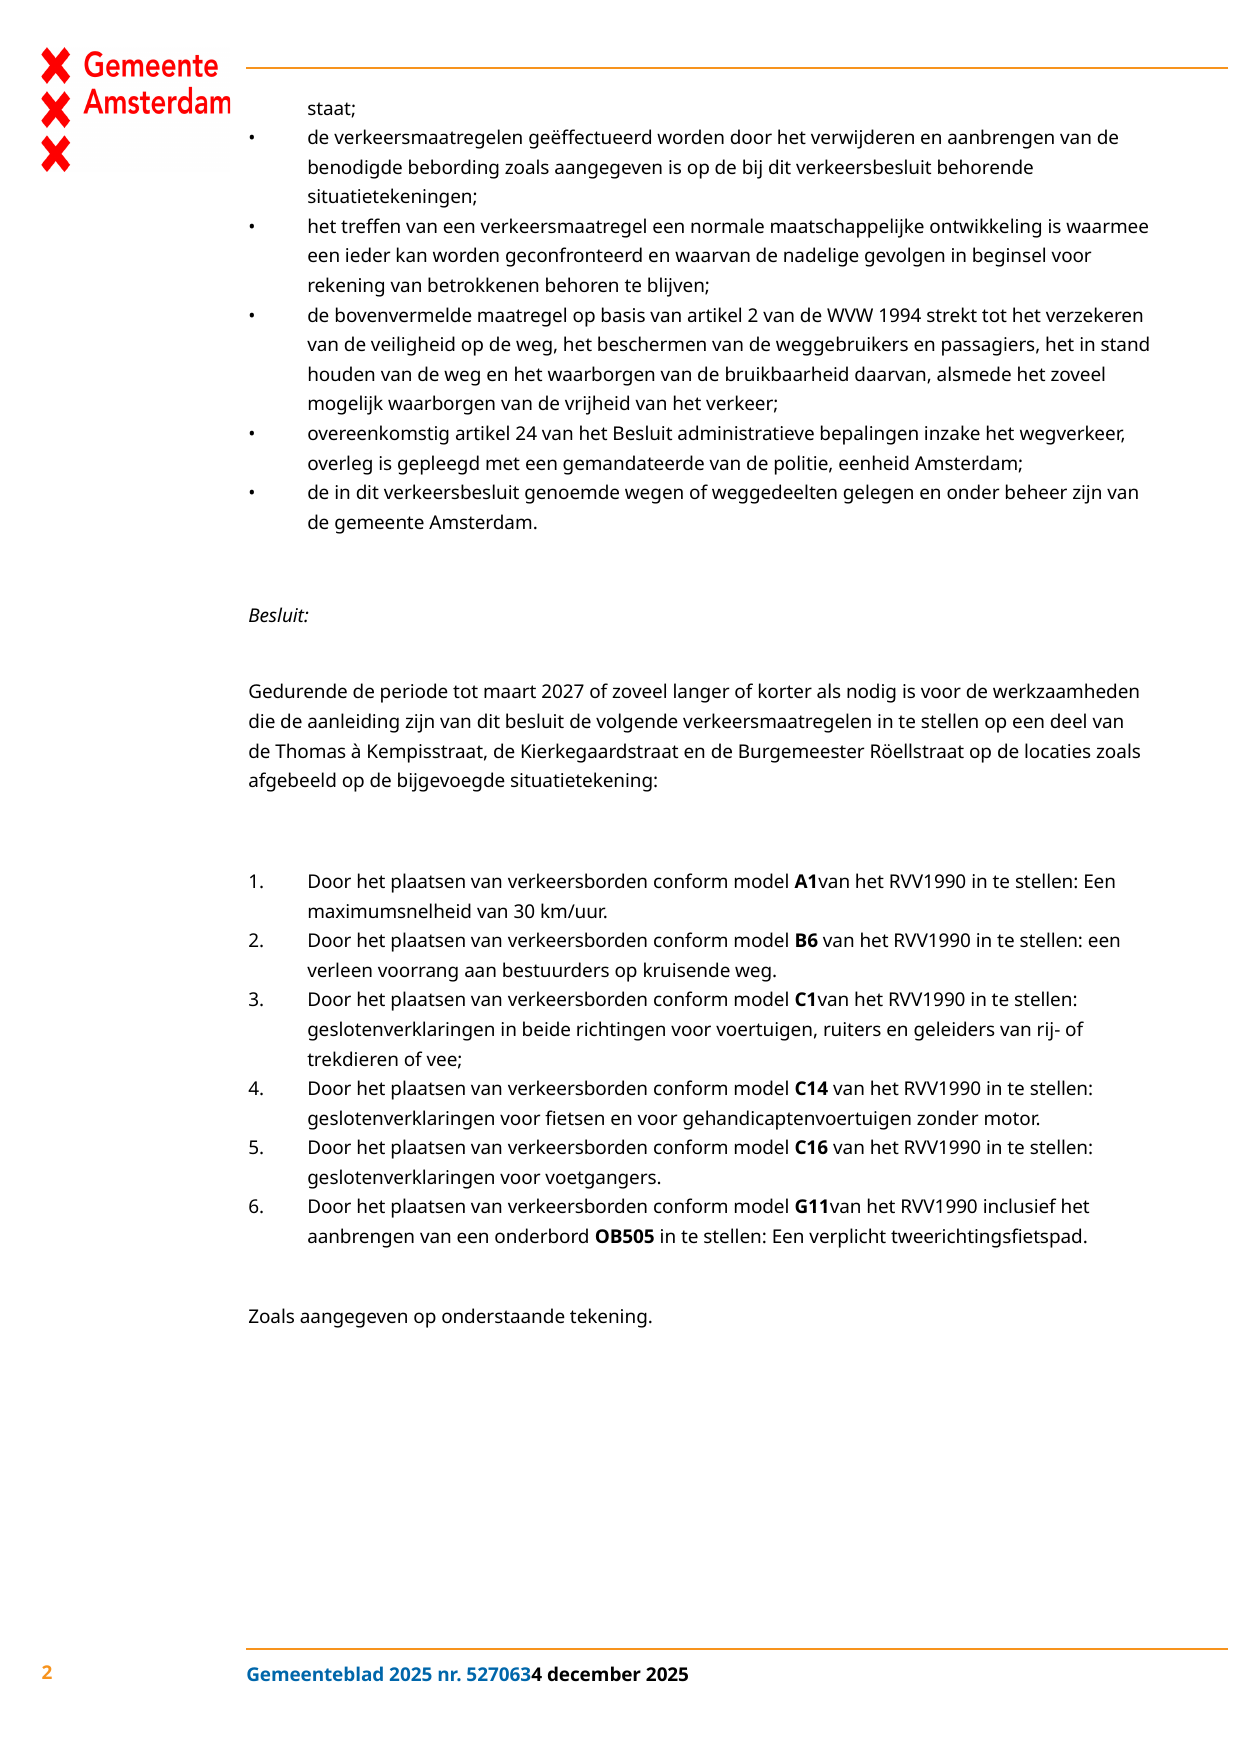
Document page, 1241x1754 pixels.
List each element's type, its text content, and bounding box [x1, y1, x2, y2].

list overeenkomstig artikel 24 van het Besluit administratieve bepalingen inzake het wegverkeer, overleg is gepleegd met een gemandateerde van de politie, eenheid Amsterdam; [248, 420, 1152, 476]
text Gedurende de periode tot maart 2027 of zoveel langer of korter als nodig is voor de werkzaamheden die de aanleiding zijn van dit besluit de volgende verkeersmaatregelen in te stellen op een deel van de Thomas à Kempisstraat, de Kierkegaardstraat en de Burgemeester Röellstraat op de locaties zoals afgebeeld op de bijgevoegde situatietekening: [248, 679, 1152, 793]
picture [41, 47, 231, 172]
list Door het plaatsen van verkeersborden conform model C14 van het RVV1990 in te stellen: geslotenverklaringen voor fietsen en voor gehandicaptenvoertuigen zonder motor. [248, 1075, 1152, 1131]
list het treffen van een verkeersmaatregel een normale maatschappelijke ontwikkeling is waarmee een ieder kan worden geconfronteerd en waarvan de nadelige gevolgen in beginsel voor rekening van betrokkenen behoren te blijven; [248, 213, 1152, 298]
list Door het plaatsen van verkeersborden conform model G11van het RVV1990 inclusief het aanbrengen van een onderbord OB505 in te stellen: Een verplicht tweerichtingsfietspad. [248, 1194, 1152, 1249]
list staat; [248, 95, 1152, 121]
list de verkeersmaatregelen geëffectueerd worden door het verwijderen en aanbrengen van de benodigde bebording zoals aangegeven is op de bij dit verkeersbesluit behorende situatietekeningen; [248, 124, 1152, 209]
text Besluit: [248, 602, 1152, 628]
list de bovenvermelde maatregel op basis van artikel 2 van de WVW 1994 strekt tot het verzekeren van de veiligheid op de weg, het beschermen van de weggebruikers en passagiers, het in stand houden van de weg en het waarborgen van de bruikbaarheid daarvan, alsmede het zoveel mogelijk waarborgen van de vrijheid van het verkeer; [248, 302, 1152, 416]
list Door het plaatsen van verkeersborden conform model C16 van het RVV1990 in te stellen: geslotenverklaringen voor voetgangers. [248, 1134, 1152, 1190]
list de in dit verkeersbesluit genoemde wegen of weggedeelten gelegen en onder beheer zijn van de gemeente Amsterdam. [248, 479, 1152, 535]
list Door het plaatsen van verkeersborden conform model A1van het RVV1990 in te stellen: Een maximumsnelheid van 30 km/uur. [248, 868, 1152, 923]
list Door het plaatsen van verkeersborden conform model C1van het RVV1990 in te stellen: geslotenverklaringen in beide richtingen voor voertuigen, ruiters en geleiders van rij- of trekdieren of vee; [248, 987, 1152, 1071]
list Door het plaatsen van verkeersborden conform model B6 van het RVV1990 in te stellen: een verleen voorrang aan bestuurders op kruisende weg. [248, 927, 1152, 983]
text Zoals aangegeven op onderstaande tekening. [248, 1303, 1152, 1329]
